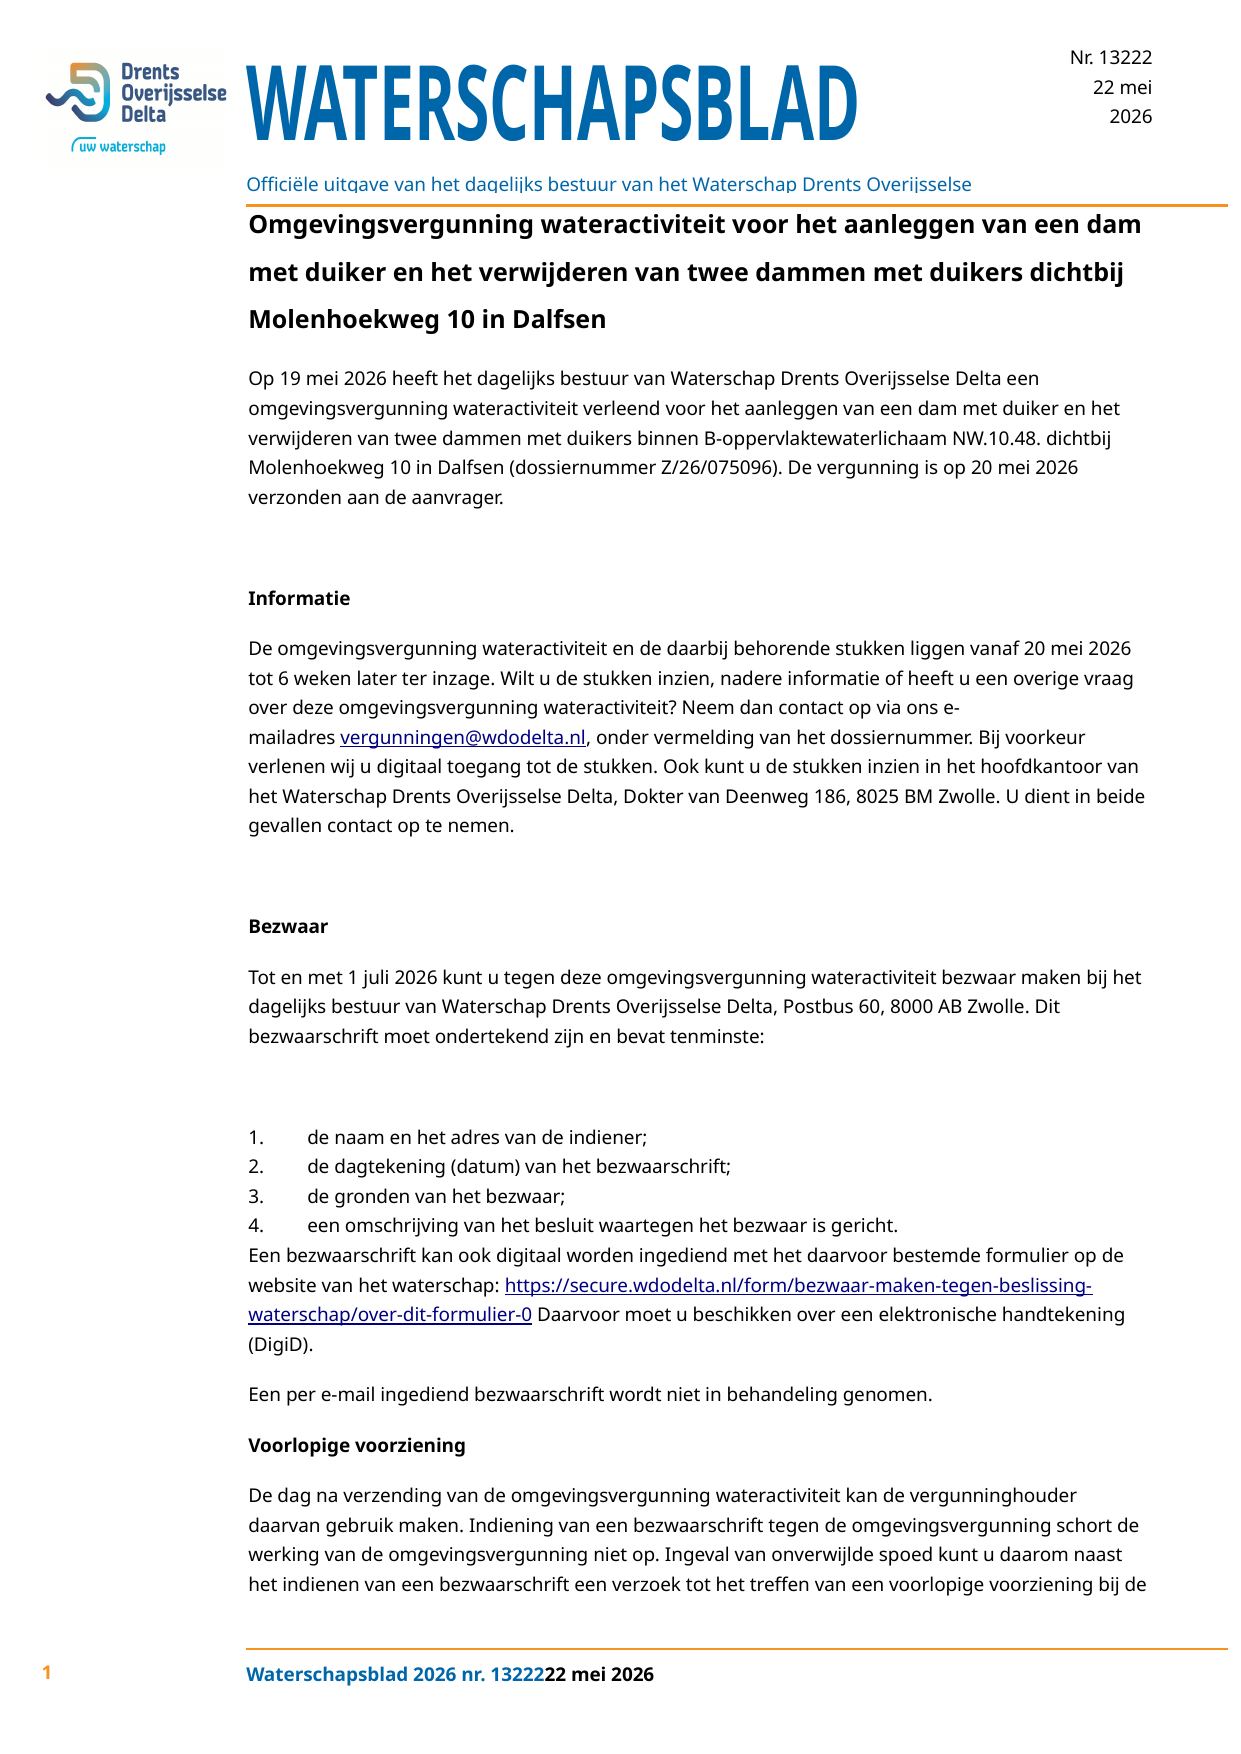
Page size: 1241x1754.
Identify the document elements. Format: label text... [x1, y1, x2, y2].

text Een per e-mail ingediend bezwaarschrift wordt niet in behandeling genomen. [248, 1381, 1152, 1407]
text Omgevingsvergunning wateractiviteit voor het aanleggen van een dam met duiker en het verwijderen van twee dammen met duikers dichtbij Molenhoekweg 10 in Dalfsen [248, 207, 1152, 336]
text Tot en met 1 juli 2026 kunt u tegen deze omgevingsvergunning wateractiviteit bezwaar maken bij het dagelijks bestuur van Waterschap Drents Overijsselse Delta, Postbus 60, 8000 AB Zwolle. Dit bezwaarschrift moet ondertekend zijn en bevat tenminste: [248, 964, 1152, 1049]
text Informatie [248, 585, 1152, 610]
text De dag na verzending van de omgevingsvergunning wateractiviteit kan de vergunninghouder daarvan gebruik maken. Indiening van een bezwaarschrift tegen de omgevingsvergunning schort de werking van de omgevingsvergunning niet op. Ingeval van onverwijlde spoed kunt u daarom naast het indienen van een bezwaarschrift een verzoek tot het treffen van een voorlopige voorziening bij de [248, 1482, 1152, 1597]
picture [41, 47, 231, 172]
text Op 19 mei 2026 heeft het dagelijks bestuur van Waterschap Drents Overijsselse Delta een omgevingsvergunning wateractiviteit verleend voor het aanleggen van een dam met duiker en het verwijderen van twee dammen met duikers binnen B-oppervlaktewaterlichaam NW.10.48. dichtbij Molenhoekweg 10 in Dalfsen (dossiernummer Z/26/075096). De vergunning is op 20 mei 2026 verzonden aan de aanvrager. [248, 366, 1152, 509]
text Een bezwaarschrift kan ook digitaal worden ingediend met het daarvoor bestemde formulier op de website van het waterschap: https://secure.wdodelta.nl/form/bezwaar-maken-tegen-beslissing-waterschap/over-dit-formulier-0 Daarvoor moet u beschikken over een elektronische handtekening (DigiD). [248, 1242, 1152, 1357]
list een omschrijving van het besluit waartegen het bezwaar is gericht. [248, 1213, 1152, 1238]
text Voorlopige voorziening [248, 1432, 1152, 1457]
text Bezwaar [248, 913, 1152, 939]
list de gronden van het bezwaar; [248, 1183, 1152, 1209]
list de naam en het adres van de indiener; [248, 1124, 1152, 1149]
text De omgevingsvergunning wateractiviteit en de daarbij behorende stukken liggen vanaf 20 mei 2026 tot 6 weken later ter inzage. Wilt u de stukken inzien, nadere informatie of heeft u een overige vraag over deze omgevingsvergunning wateractiviteit? Neem dan contact op via ons e-mailadres vergunningen@wdodelta.nl, onder vermelding van het dossiernummer. Bij voorkeur verlenen wij u digitaal toegang tot de stukken. Ook kunt u de stukken inzien in het hoofdkantoor van het Waterschap Drents Overijsselse Delta, Dokter van Deenweg 186, 8025 BM Zwolle. U dient in beide gevallen contact op te nemen. [248, 635, 1152, 838]
list de dagtekening (datum) van het bezwaarschrift; [248, 1153, 1152, 1179]
